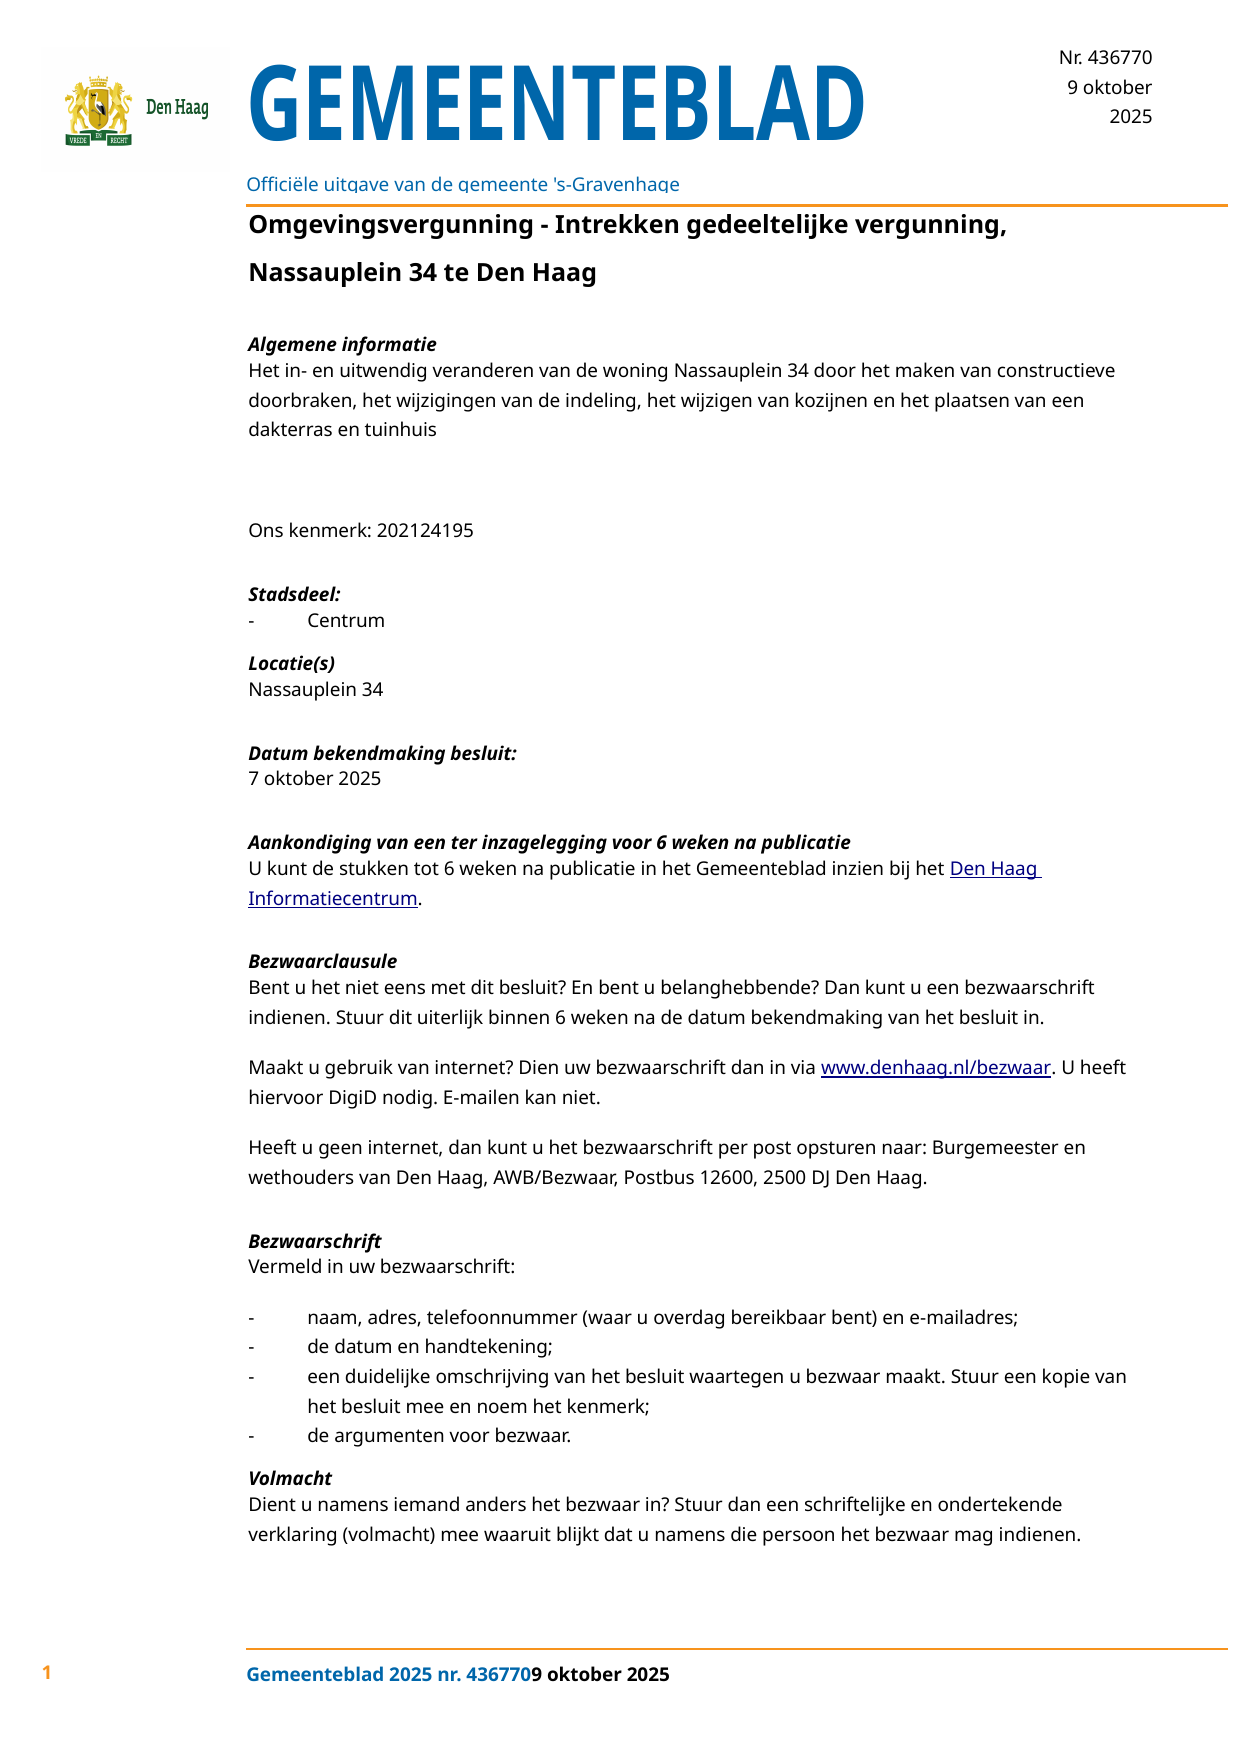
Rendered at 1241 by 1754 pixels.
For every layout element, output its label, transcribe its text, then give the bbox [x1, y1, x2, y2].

text Dient u namens iemand anders het bezwaar in? Stuur dan een schriftelijke en ondertekende verklaring (volmacht) mee waaruit blijkt dat u namens die persoon het bezwaar mag indienen. [248, 1491, 1152, 1547]
text Vermeld in uw bezwaarschrift: [248, 1254, 1152, 1279]
list Centrum [248, 607, 1152, 633]
text Algemene informatie [248, 331, 1152, 357]
list de argumenten voor bezwaar. [248, 1422, 1152, 1448]
text Locatie(s) [248, 650, 1152, 676]
text Maakt u gebruik van internet? Dien uw bezwaarschrift dan in via www.denhaag.nl/bezwaar. U heeft hiervoor DigiD nodig. E-mailen kan niet. [248, 1054, 1152, 1110]
list naam, adres, telefoonnummer (waar u overdag bereikbaar bent) en e-mailadres; [248, 1304, 1152, 1330]
text Bezwaarclausule [248, 949, 1152, 974]
text Aankondiging van een ter inzagelegging voor 6 weken na publicatie [248, 829, 1152, 855]
text Bezwaarschrift [248, 1228, 1152, 1254]
text Het in- en uitwendig veranderen van de woning Nassauplein 34 door het maken van constructieve doorbraken, het wijzigingen van de indeling, het wijzigen van kozijnen en het plaatsen van een dakterras en tuinhuis [248, 357, 1152, 442]
picture [41, 47, 231, 172]
text U kunt de stukken tot 6 weken na publicatie in het Gemeenteblad inzien bij het Den Haag Informatiecentrum. [248, 855, 1152, 910]
text 7 oktober 2025 [248, 765, 1152, 791]
text Stadsdeel: [248, 581, 1152, 607]
text Nassauplein 34 [248, 676, 1152, 701]
list de datum en handtekening; [248, 1334, 1152, 1359]
list een duidelijke omschrijving van het besluit waartegen u bezwaar maakt. Stuur een kopie van het besluit mee en noem het kenmerk; [248, 1363, 1152, 1418]
text Bent u het niet eens met dit besluit? En bent u belanghebbende? Dan kunt u een bezwaarschrift indienen. Stuur dit uiterlijk binnen 6 weken na de datum bekendmaking van het besluit in. [248, 974, 1152, 1030]
text Volmacht [248, 1466, 1152, 1491]
text Ons kenmerk: 202124195 [248, 517, 1152, 543]
text Datum bekendmaking besluit: [248, 740, 1152, 765]
text Heeft u geen internet, dan kunt u het bezwaarschrift per post opsturen naar: Burgemeester en wethouders van Den Haag, AWB/Bezwaar, Postbus 12600, 2500 DJ Den Haag. [248, 1134, 1152, 1190]
text Omgevingsvergunning - Intrekken gedeeltelijke vergunning, Nassauplein 34 te Den Haag [248, 207, 1152, 288]
